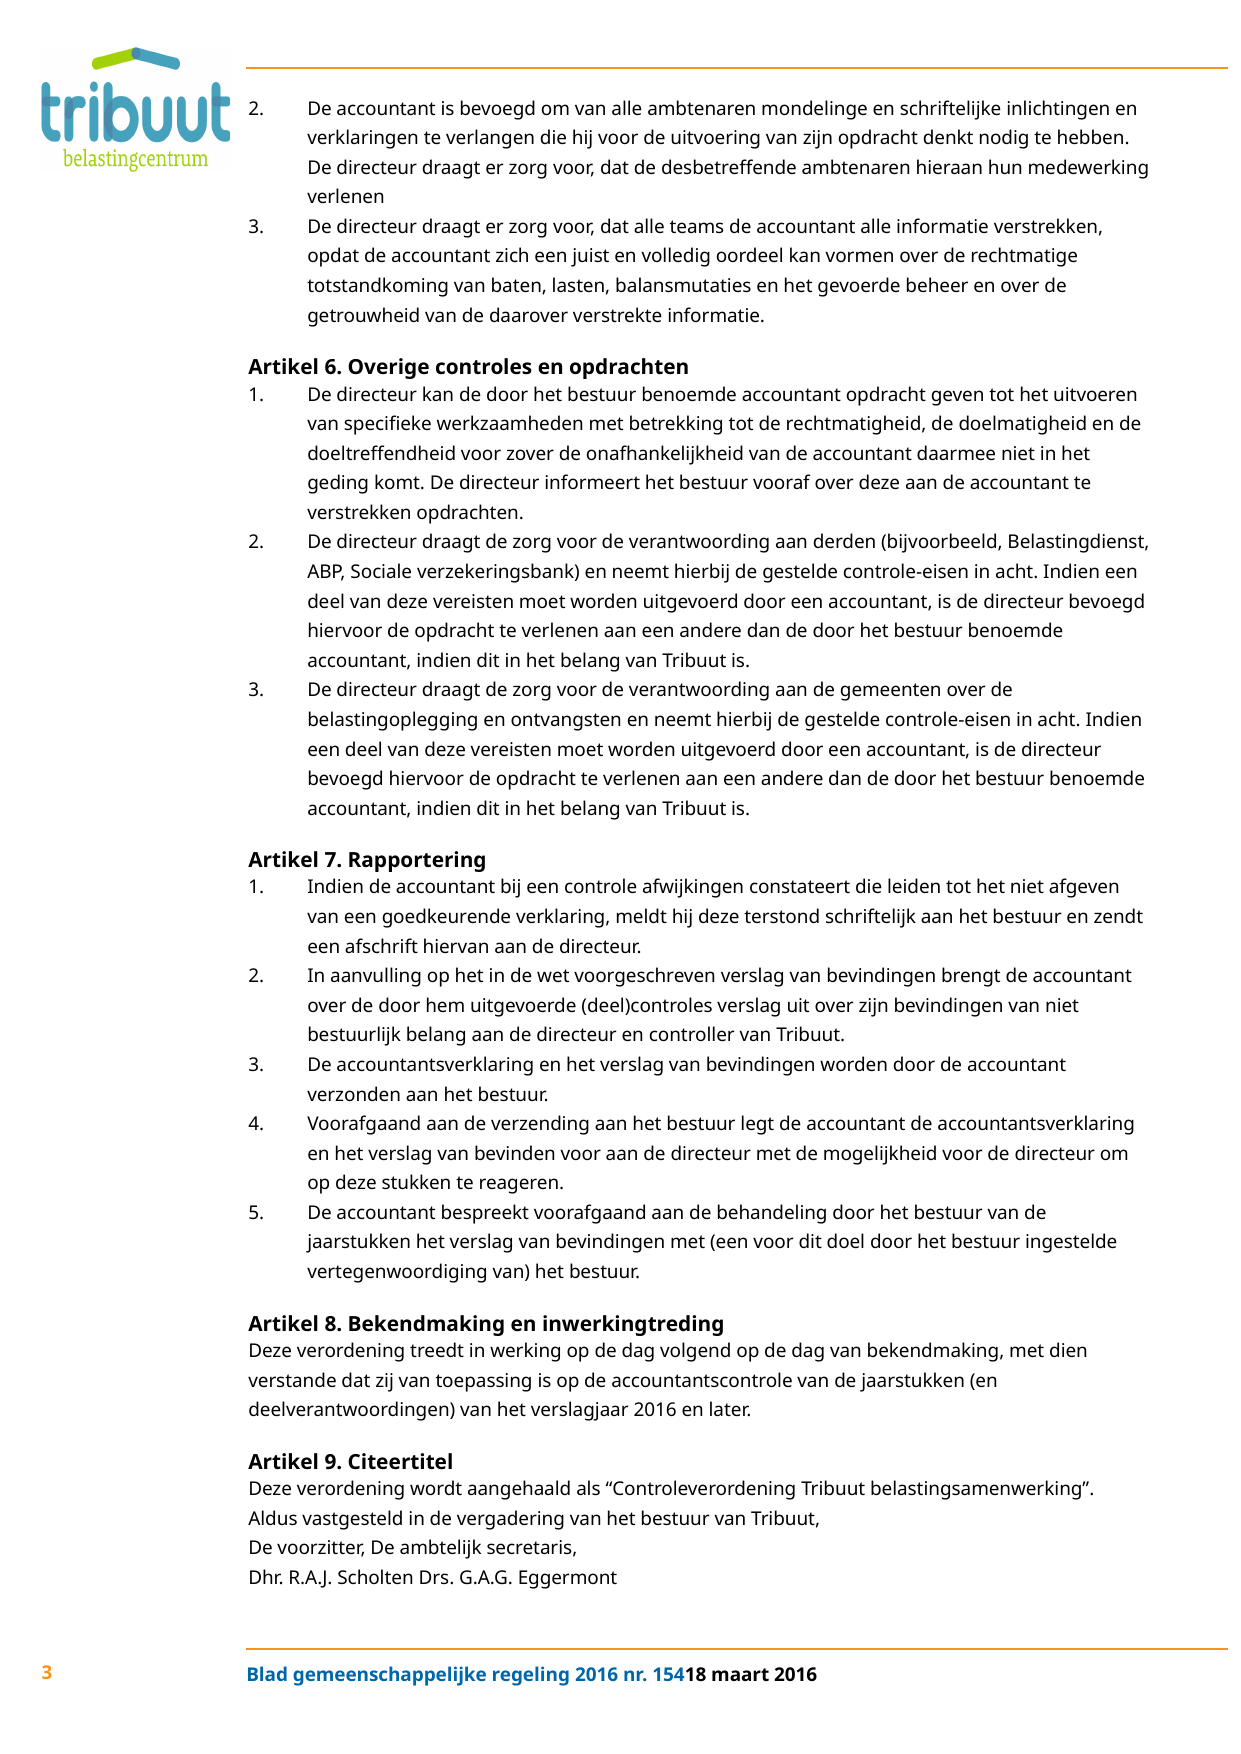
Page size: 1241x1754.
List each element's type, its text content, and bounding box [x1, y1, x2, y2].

list De accountantsverklaring en het verslag van bevindingen worden door de accountant verzonden aan het bestuur. [248, 1051, 1152, 1107]
text Artikel 7. Rapportering [248, 845, 1152, 874]
list Voorafgaand aan de verzending aan het bestuur legt de accountant de accountantsverklaring en het verslag van bevinden voor aan de directeur met de mogelijkheid voor de directeur om op deze stukken te reageren. [248, 1110, 1152, 1195]
list De accountant is bevoegd om van alle ambtenaren mondelinge en schriftelijke inlichtingen en verklaringen te verlangen die hij voor de uitvoering van zijn opdracht denkt nodig te hebben. De directeur draagt er zorg voor, dat de desbetreffende ambtenaren hieraan hun medewerking verlenen [248, 95, 1152, 209]
list De directeur kan de door het bestuur benoemde accountant opdracht geven tot het uitvoeren van specifieke werkzaamheden met betrekking tot de rechtmatigheid, de doelmatigheid en de doeltreffendheid voor zover de onafhankelijkheid van de accountant daarmee niet in het geding komt. De directeur informeert het bestuur vooraf over deze aan de accountant te verstrekken opdrachten. [248, 381, 1152, 525]
list In aanvulling op het in de wet voorgeschreven verslag van bevindingen brengt de accountant over de door hem uitgevoerde (deel)controles verslag uit over zijn bevindingen van niet bestuurlijk belang aan de directeur en controller van Tribuut. [248, 962, 1152, 1047]
list De directeur draagt er zorg voor, dat alle teams de accountant alle informatie verstrekken, opdat de accountant zich een juist en volledig oordeel kan vormen over de rechtmatige totstandkoming van baten, lasten, balansmutaties en het gevoerde beheer en over de getrouwheid van de daarover verstrekte informatie. [248, 213, 1152, 328]
list De directeur draagt de zorg voor de verantwoording aan de gemeenten over de belastingoplegging en ontvangsten en neemt hierbij de gestelde controle-eisen in acht. Indien een deel van deze vereisten moet worden uitgevoerd door een accountant, is de directeur bevoegd hiervoor de opdracht te verlenen aan een andere dan de door het bestuur benoemde accountant, indien dit in het belang van Tribuut is. [248, 677, 1152, 821]
list Indien de accountant bij een controle afwijkingen constateert die leiden tot het niet afgeven van een goedkeurende verklaring, meldt hij deze terstond schriftelijk aan het bestuur en zendt een afschrift hiervan aan de directeur. [248, 874, 1152, 959]
picture [41, 47, 231, 172]
text De voorzitter, De ambtelijk secretaris, [248, 1534, 1152, 1560]
text Aldus vastgesteld in de vergadering van het bestuur van Tribuut, [248, 1505, 1152, 1531]
text Artikel 9. Citeertitel [248, 1447, 1152, 1475]
text Deze verordening treedt in werking op de dag volgend op de dag van bekendmaking, met dien verstande dat zij van toepassing is op de accountantscontrole van de jaarstukken (en deelverantwoordingen) van het verslagjaar 2016 en later. [248, 1337, 1152, 1422]
list De directeur draagt de zorg voor de verantwoording aan derden (bijvoorbeeld, Belastingdienst, ABP, Sociale verzekeringsbank) en neemt hierbij de gestelde controle-eisen in acht. Indien een deel van deze vereisten moet worden uitgevoerd door een accountant, is de directeur bevoegd hiervoor de opdracht te verlenen aan een andere dan de door het bestuur benoemde accountant, indien dit in het belang van Tribuut is. [248, 529, 1152, 673]
text Artikel 8. Bekendmaking en inwerkingtreding [248, 1309, 1152, 1337]
list De accountant bespreekt voorafgaand aan de behandeling door het bestuur van de jaarstukken het verslag van bevindingen met (een voor dit doel door het bestuur ingestelde vertegenwoordiging van) het bestuur. [248, 1199, 1152, 1284]
text Artikel 6. Overige controles en opdrachten [248, 352, 1152, 381]
text Dhr. R.A.J. Scholten Drs. G.A.G. Eggermont [248, 1564, 1152, 1590]
text Deze verordening wordt aangehaald als “Controleverordening Tribuut belastingsamenwerking”. [248, 1475, 1152, 1501]
